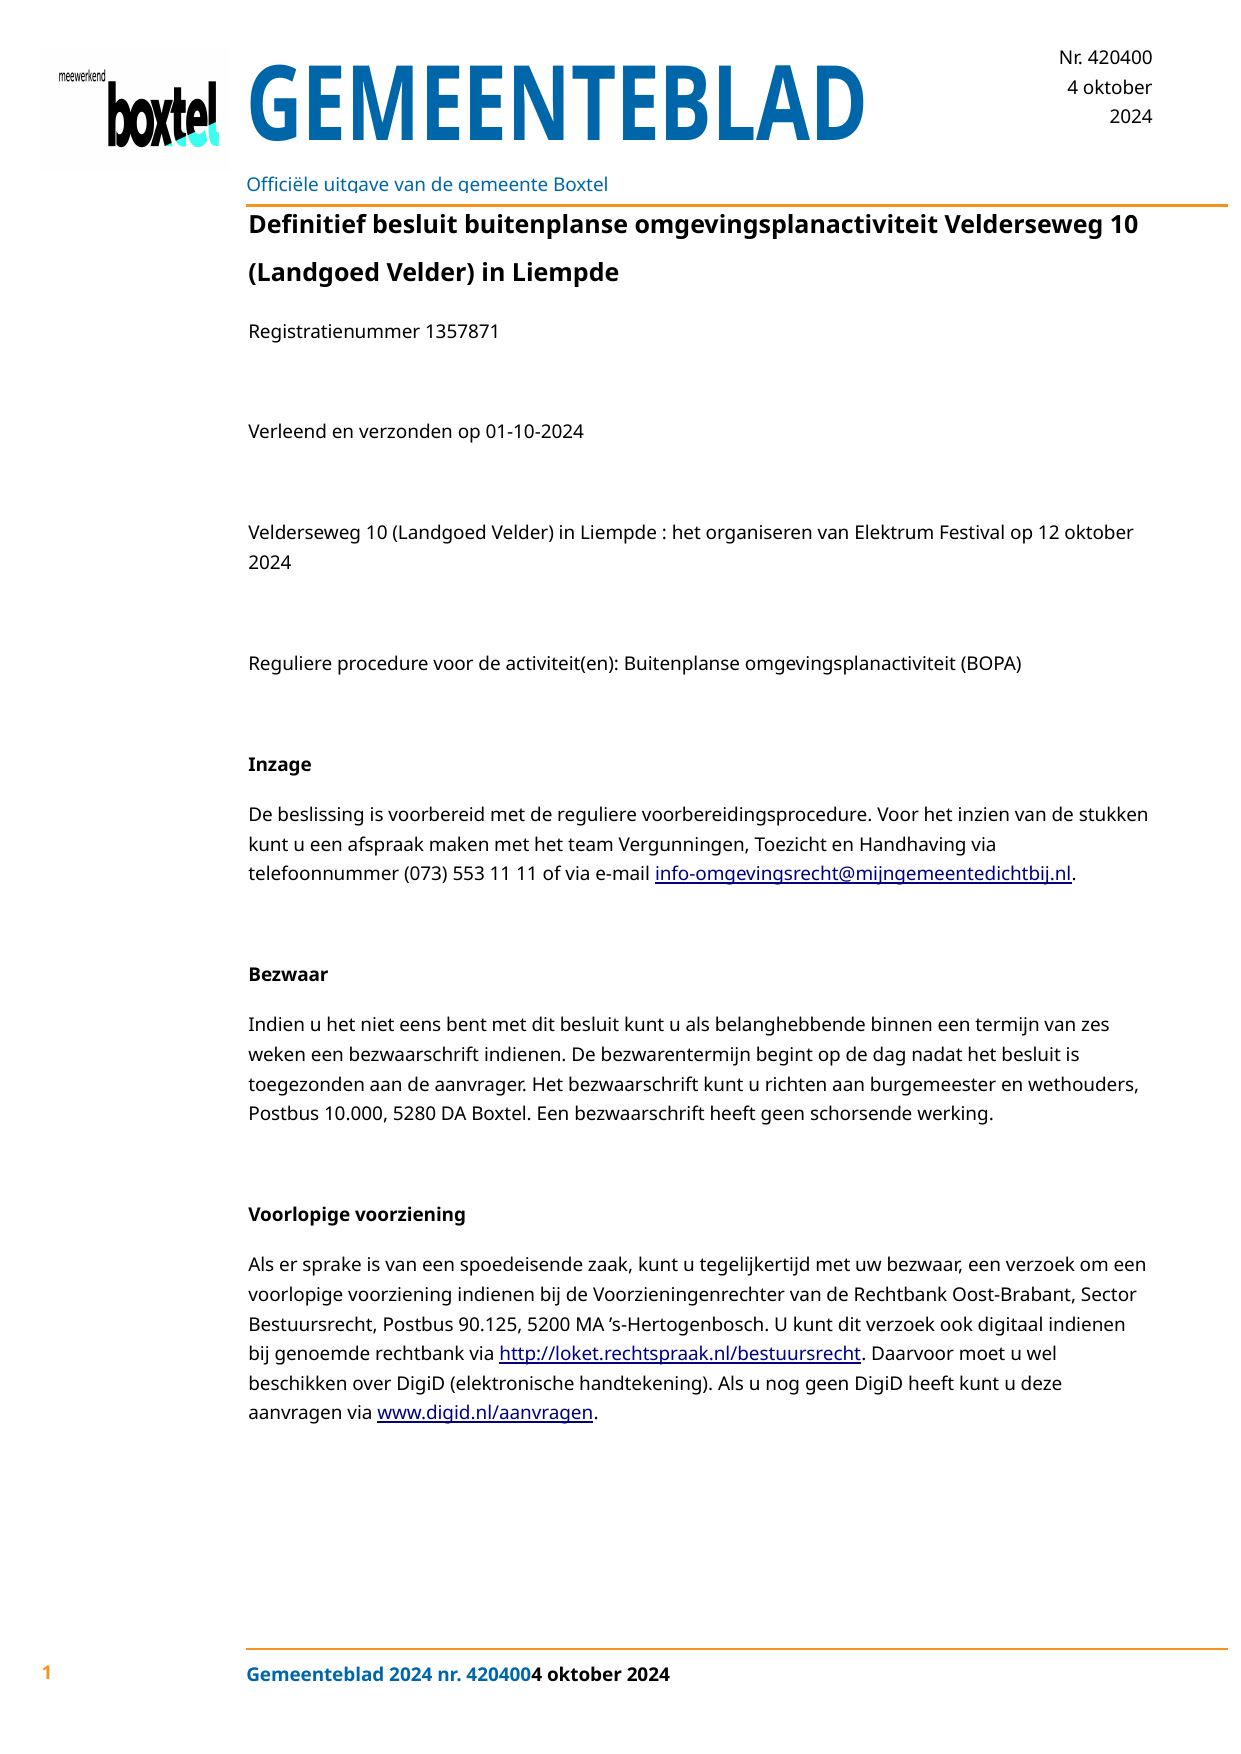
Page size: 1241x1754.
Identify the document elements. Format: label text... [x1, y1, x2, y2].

picture [41, 47, 231, 172]
text Definitief besluit buitenplanse omgevingsplanactiviteit Velderseweg 10 (Landgoed Velder) in Liempde [248, 207, 1152, 288]
text Verleend en verzonden op 01-10-2024 [248, 419, 1152, 444]
text Reguliere procedure voor de activiteit(en): Buitenplanse omgevingsplanactiviteit (BOPA) [248, 650, 1152, 676]
text Velderseweg 10 (Landgoed Velder) in Liempde : het organiseren van Elektrum Festival op 12 oktober 2024 [248, 519, 1152, 575]
text Voorlopige voorziening [248, 1201, 1152, 1227]
text Als er sprake is van een spoedeisende zaak, kunt u tegelijkertijd met uw bezwaar, een verzoek om een voorlopige voorziening indienen bij de Voorzieningenrechter van de Rechtbank Oost-Brabant, Sector Bestuursrecht, Postbus 90.125, 5200 MA ’s-Hertogenbosch. U kunt dit verzoek ook digitaal indienen bij genoemde rechtbank via http://loket.rechtspraak.nl/bestuursrecht. Daarvoor moet u wel beschikken over DigiD (elektronische handtekening). Als u nog geen DigiD heeft kunt u deze aanvragen via www.digid.nl/aanvragen. [248, 1252, 1152, 1425]
text Bezwaar [248, 961, 1152, 987]
text De beslissing is voorbereid met de reguliere voorbereidingsprocedure. Voor het inzien van de stukken kunt u een afspraak maken met het team Vergunningen, Toezicht en Handhaving via telefoonnummer (073) 553 11 11 of via e-mail info-omgevingsrecht@mijngemeentedichtbij.nl. [248, 801, 1152, 886]
text Indien u het niet eens bent met dit besluit kunt u als belanghebbende binnen een termijn van zes weken een bezwaarschrift indienen. De bezwarentermijn begint op de dag nadat het besluit is toegezonden aan de aanvrager. Het bezwaarschrift kunt u richten aan burgemeester en wethouders, Postbus 10.000, 5280 DA Boxtel. Een bezwaarschrift heeft geen schorsende werking. [248, 1012, 1152, 1126]
text Inzage [248, 751, 1152, 777]
text Registratienummer 1357871 [248, 318, 1152, 344]
